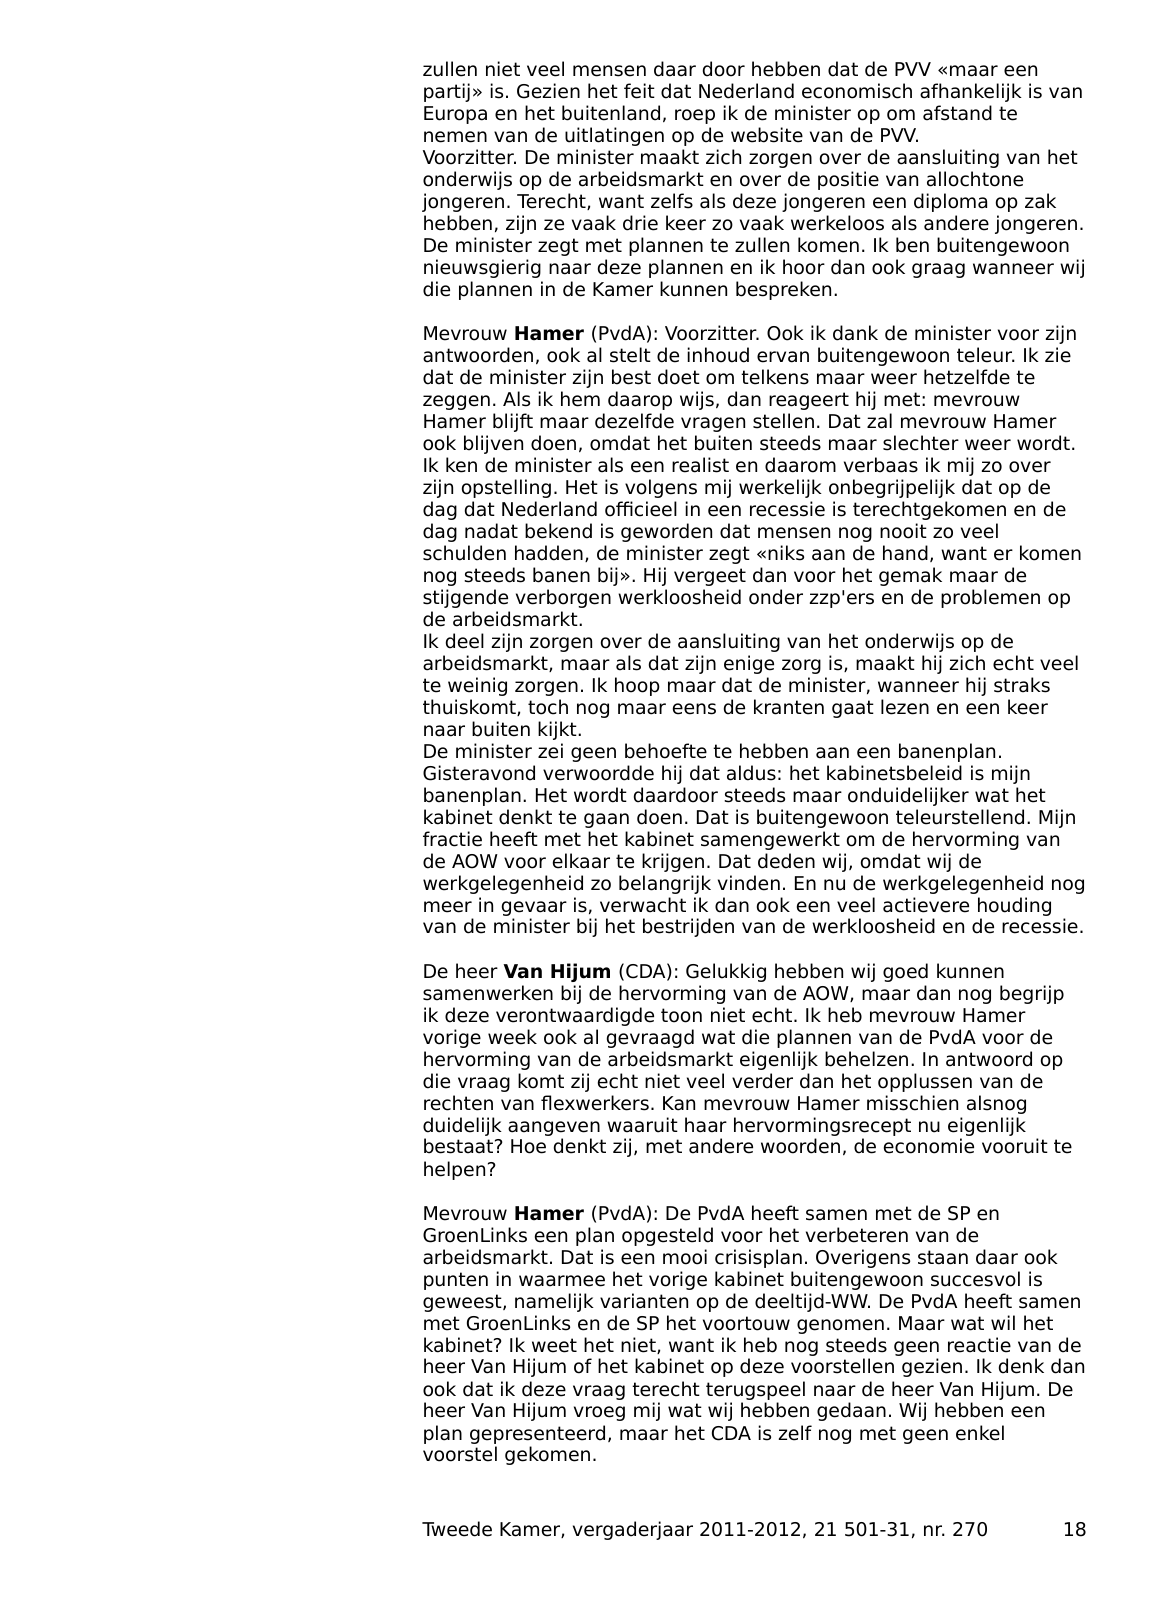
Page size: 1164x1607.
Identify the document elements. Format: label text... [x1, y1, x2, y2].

text Mevrouw Hamer (PvdA): Voorzitter. Ook ik dank de minister voor zijn antwoorden, ook al stelt de inhoud ervan buitengewoon teleur. Ik zie dat de minister zijn best doet om telkens maar weer hetzelfde te zeggen. Als ik hem daarop wijs, dan reageert hij met: mevrouw Hamer blijft maar dezelfde vragen stellen. Dat zal mevrouw Hamer ook blijven doen, omdat het buiten steeds maar slechter weer wordt. Ik ken de minister als een realist en daarom verbaas ik mij zo over zijn opstelling. Het is volgens mij werkelijk onbegrijpelijk dat op de dag dat Nederland officieel in een recessie is terechtgekomen en de dag nadat bekend is geworden dat mensen nog nooit zo veel schulden hadden, de minister zegt «niks aan de hand, want er komen nog steeds banen bij». Hij vergeet dan voor het gemak maar de stijgende verborgen werkloosheid onder zzp'ers en de problemen op de arbeidsmarkt. [422, 323, 1087, 631]
text zullen niet veel mensen daar door hebben dat de PVV «maar een partij» is. Gezien het feit dat Nederland economisch afhankelijk is van Europa en het buitenland, roep ik de minister op om afstand te nemen van de uitlatingen op de website van de PVV. [422, 59, 1087, 147]
text De heer Van Hijum (CDA): Gelukkig hebben wij goed kunnen samenwerken bij de hervorming van de AOW, maar dan nog begrijp ik deze verontwaardigde toon niet echt. Ik heb mevrouw Hamer vorige week ook al gevraagd wat die plannen van de PvdA voor de hervorming van de arbeidsmarkt eigenlijk behelzen. In antwoord op die vraag komt zij echt niet veel verder dan het opplussen van de rechten van flexwerkers. Kan mevrouw Hamer misschien alsnog duidelijk aangeven waaruit haar hervormingsrecept nu eigenlijk bestaat? Hoe denkt zij, met andere woorden, de economie vooruit te helpen? [422, 961, 1087, 1180]
text Ik deel zijn zorgen over de aansluiting van het onderwijs op de arbeidsmarkt, maar als dat zijn enige zorg is, maakt hij zich echt veel te weinig zorgen. Ik hoop maar dat de minister, wanneer hij straks thuiskomt, toch nog maar eens de kranten gaat lezen en een keer naar buiten kijkt. [422, 631, 1087, 741]
text Mevrouw Hamer (PvdA): De PvdA heeft samen met de SP en GroenLinks een plan opgesteld voor het verbeteren van de arbeidsmarkt. Dat is een mooi crisisplan. Overigens staan daar ook punten in waarmee het vorige kabinet buitengewoon succesvol is geweest, namelijk varianten op de deeltijd-WW. De PvdA heeft samen met GroenLinks en de SP het voortouw genomen. Maar wat wil het kabinet? Ik weet het niet, want ik heb nog steeds geen reactie van de heer Van Hijum of het kabinet op deze voorstellen gezien. Ik denk dan ook dat ik deze vraag terecht terugspeel naar de heer Van Hijum. De heer Van Hijum vroeg mij wat wij hebben gedaan. Wij hebben een plan gepresenteerd, maar het CDA is zelf nog met geen enkel voorstel gekomen. [422, 1203, 1087, 1466]
text Voorzitter. De minister maakt zich zorgen over de aansluiting van het onderwijs op de arbeidsmarkt en over de positie van allochtone jongeren. Terecht, want zelfs als deze jongeren een diploma op zak hebben, zijn ze vaak drie keer zo vaak werkeloos als andere jongeren. De minister zegt met plannen te zullen komen. Ik ben buitengewoon nieuwsgierig naar deze plannen en ik hoor dan ook graag wanneer wij die plannen in de Kamer kunnen bespreken. [422, 147, 1087, 301]
text De minister zei geen behoefte te hebben aan een banenplan. Gisteravond verwoordde hij dat aldus: het kabinetsbeleid is mijn banenplan. Het wordt daardoor steeds maar onduidelijker wat het kabinet denkt te gaan doen. Dat is buitengewoon teleurstellend. Mijn fractie heeft met het kabinet samengewerkt om de hervorming van de AOW voor elkaar te krijgen. Dat deden wij, omdat wij de werkgelegenheid zo belangrijk vinden. En nu de werkgelegenheid nog meer in gevaar is, verwacht ik dan ook een veel actievere houding van de minister bij het bestrijden van de werkloosheid en de recessie. [422, 741, 1087, 938]
